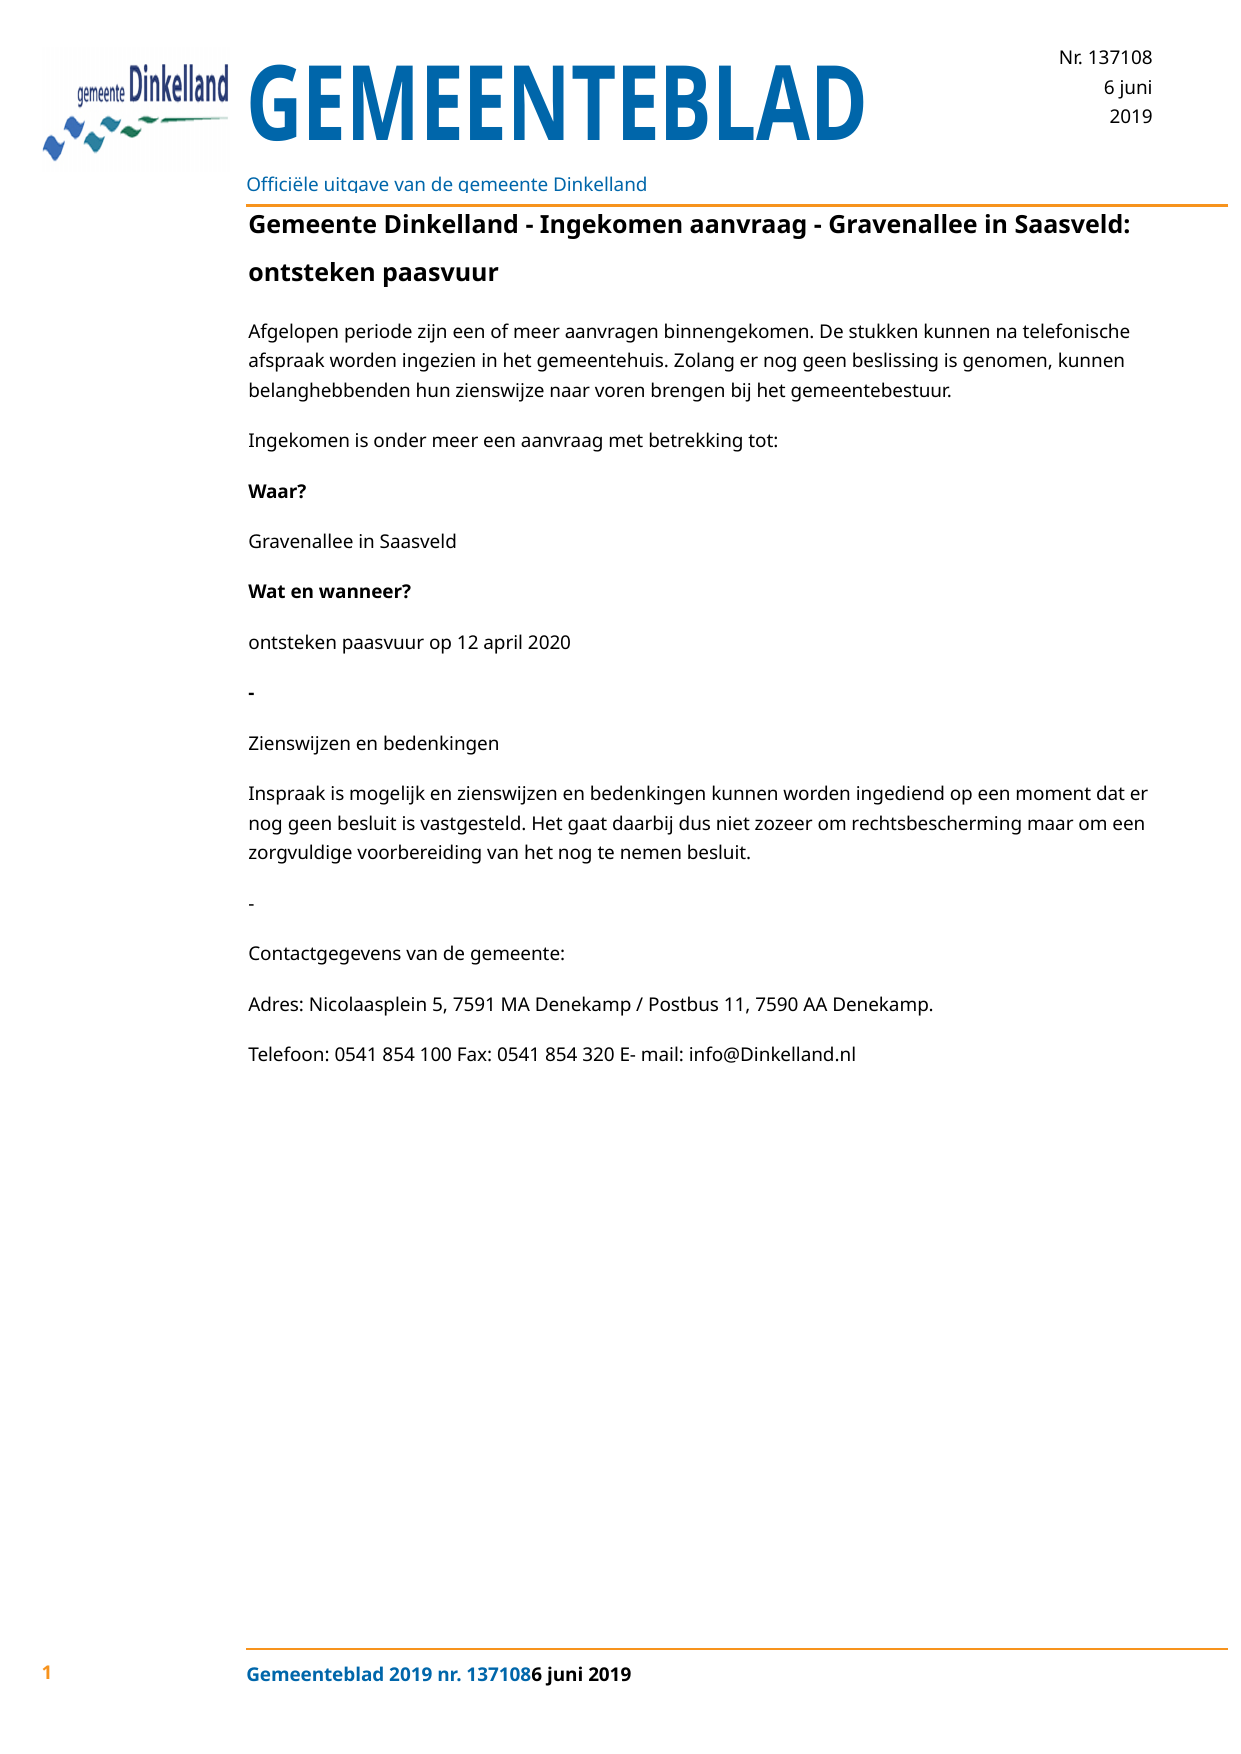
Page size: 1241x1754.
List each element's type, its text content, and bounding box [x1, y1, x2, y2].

text Contactgegevens van de gemeente: [248, 940, 1152, 966]
text Afgelopen periode zijn een of meer aanvragen binnengekomen. De stukken kunnen na telefonische afspraak worden ingezien in het gemeentehuis. Zolang er nog geen beslissing is genomen, kunnen belanghebbenden hun zienswijze naar voren brengen bij het gemeentebestuur. [248, 318, 1152, 403]
picture [41, 47, 231, 172]
text Adres: Nicolaasplein 5, 7591 MA Denekamp / Postbus 11, 7590 AA Denekamp. [248, 991, 1152, 1017]
text ontsteken paasvuur op 12 april 2020 [248, 629, 1152, 655]
text Inspraak is mogelijk en zienswijzen en bedenkingen kunnen worden ingediend op een moment dat er nog geen besluit is vastgesteld. Het gaat daarbij dus niet zozeer om rechtsbescherming maar om een zorgvuldige voorbereiding van het nog te nemen besluit. [248, 780, 1152, 865]
text Gravenallee in Saasveld [248, 528, 1152, 554]
text Ingekomen is onder meer een aanvraag met betrekking tot: [248, 427, 1152, 453]
text Waar? [248, 478, 1152, 504]
text Zienswijzen en bedenkingen [248, 730, 1152, 756]
text Gemeente Dinkelland - Ingekomen aanvraag - Gravenallee in Saasveld: ontsteken paasvuur [248, 207, 1152, 288]
text - [248, 890, 1152, 916]
text Wat en wanneer? [248, 579, 1152, 604]
text - [248, 679, 1152, 705]
text Telefoon: 0541 854 100 Fax: 0541 854 320 E- mail: info@Dinkelland.nl [248, 1041, 1152, 1067]
